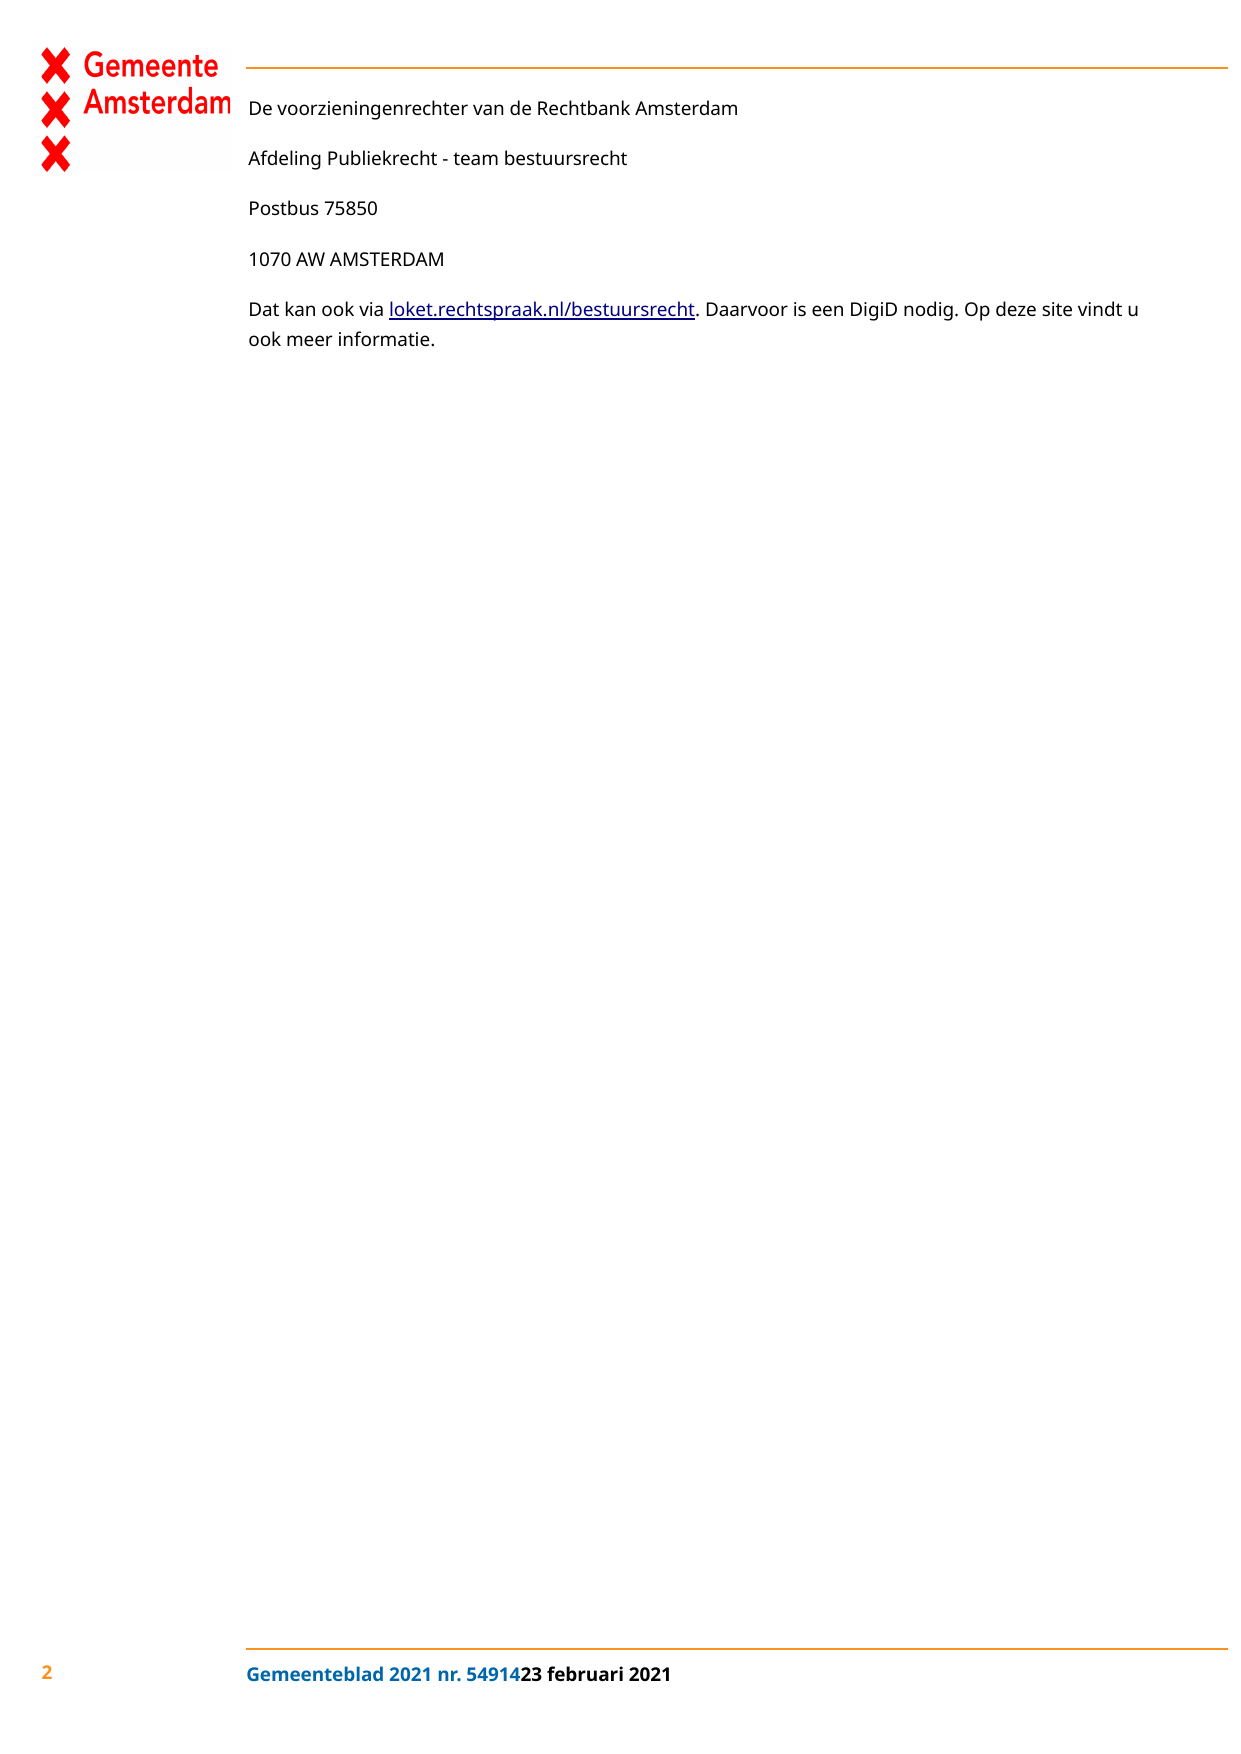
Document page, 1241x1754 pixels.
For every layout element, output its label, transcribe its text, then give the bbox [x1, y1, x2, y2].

text Postbus 75850 [248, 196, 1152, 221]
text De voorzieningenrechter van de Rechtbank Amsterdam [248, 95, 1152, 121]
text Dat kan ook via loket.rechtspraak.nl/bestuursrecht. Daarvoor is een DigiD nodig. Op deze site vindt u ook meer informatie. [248, 296, 1152, 352]
picture [41, 47, 231, 172]
text 1070 AW AMSTERDAM [248, 246, 1152, 272]
text Afdeling Publiekrecht - team bestuursrecht [248, 145, 1152, 171]
